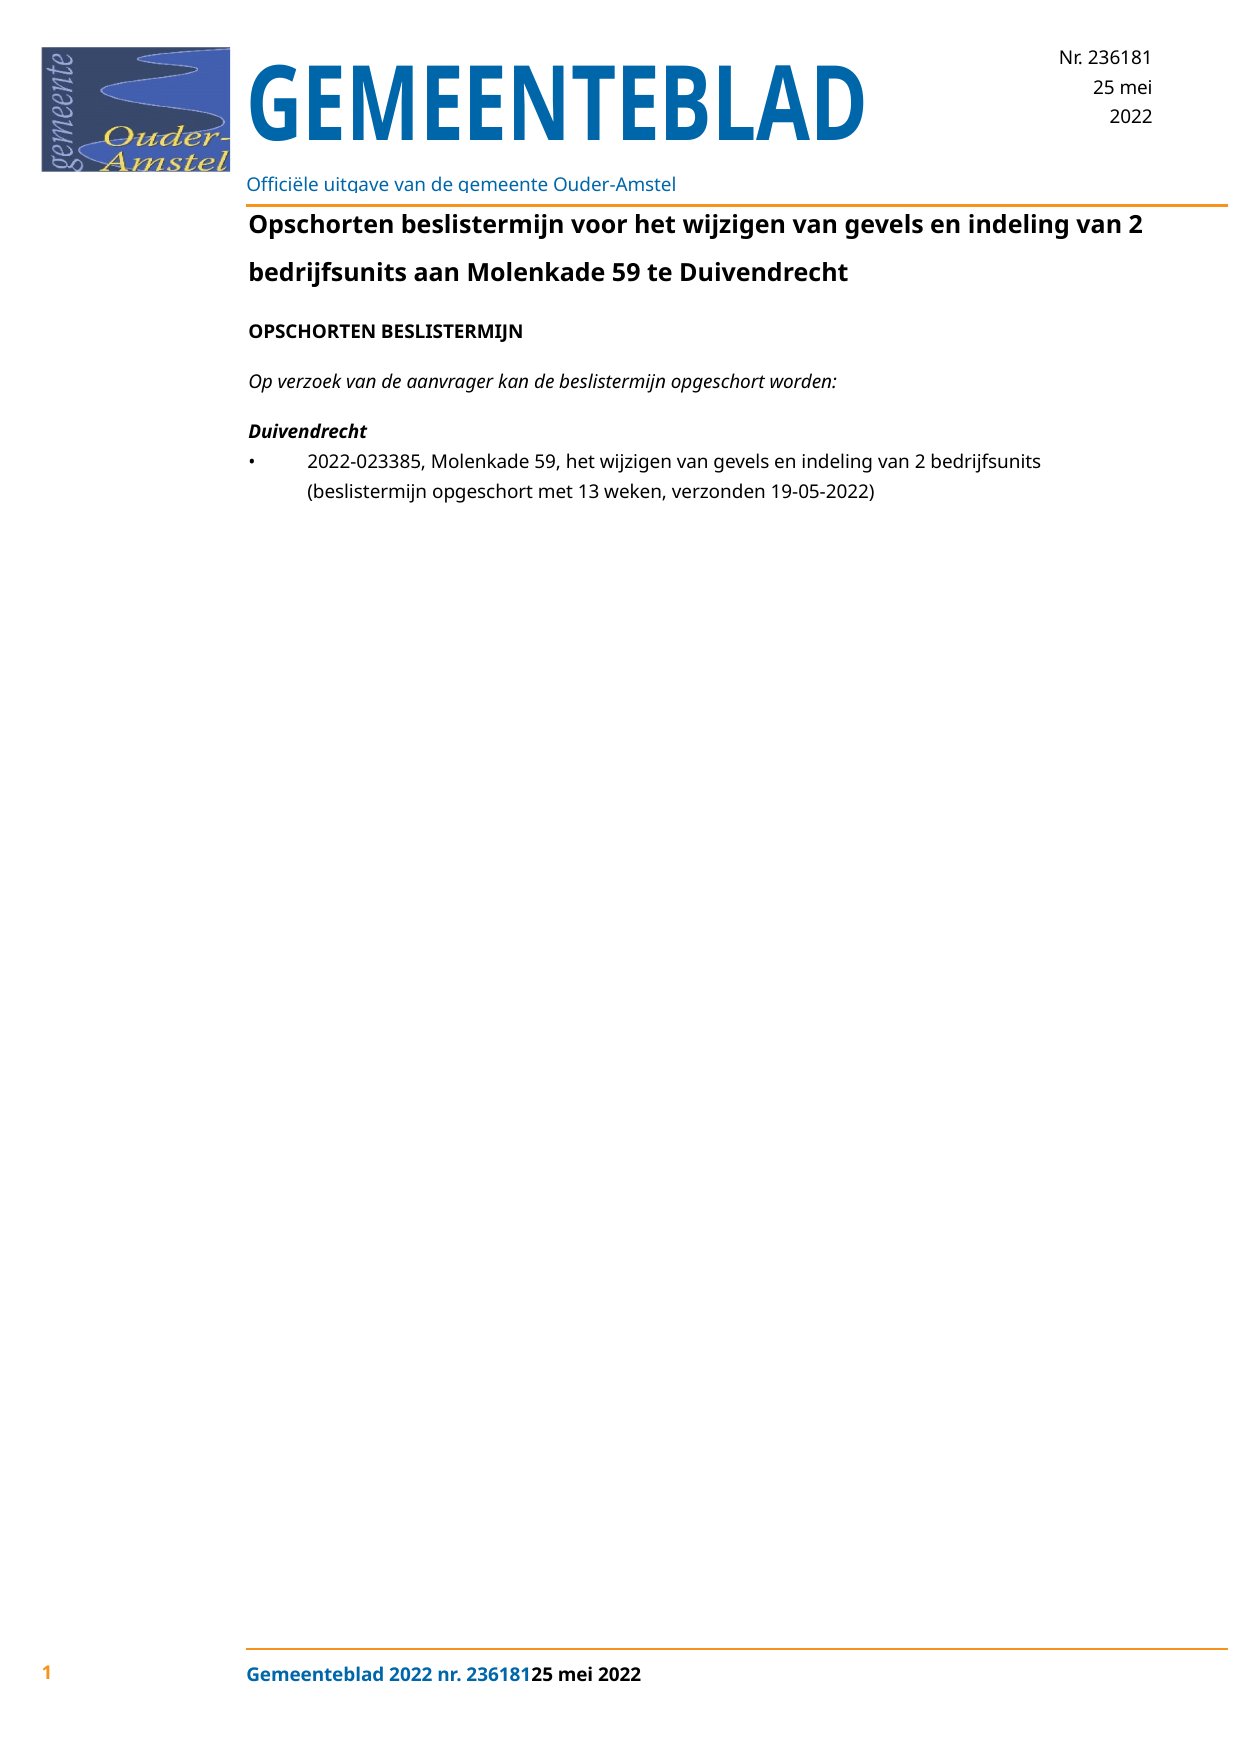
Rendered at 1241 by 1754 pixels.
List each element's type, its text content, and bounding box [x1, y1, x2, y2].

text Opschorten beslistermijn voor het wijzigen van gevels en indeling van 2 bedrijfsunits aan Molenkade 59 te Duivendrecht [248, 207, 1152, 288]
text Duivendrecht [248, 419, 1152, 444]
text OPSCHORTEN BESLISTERMIJN [248, 318, 1152, 344]
text Op verzoek van de aanvrager kan de beslistermijn opgeschort worden: [248, 368, 1152, 394]
picture [41, 47, 231, 172]
list 2022-023385, Molenkade 59, het wijzigen van gevels en indeling van 2 bedrijfsunits (beslistermijn opgeschort met 13 weken, verzonden 19-05-2022) [248, 448, 1152, 504]
